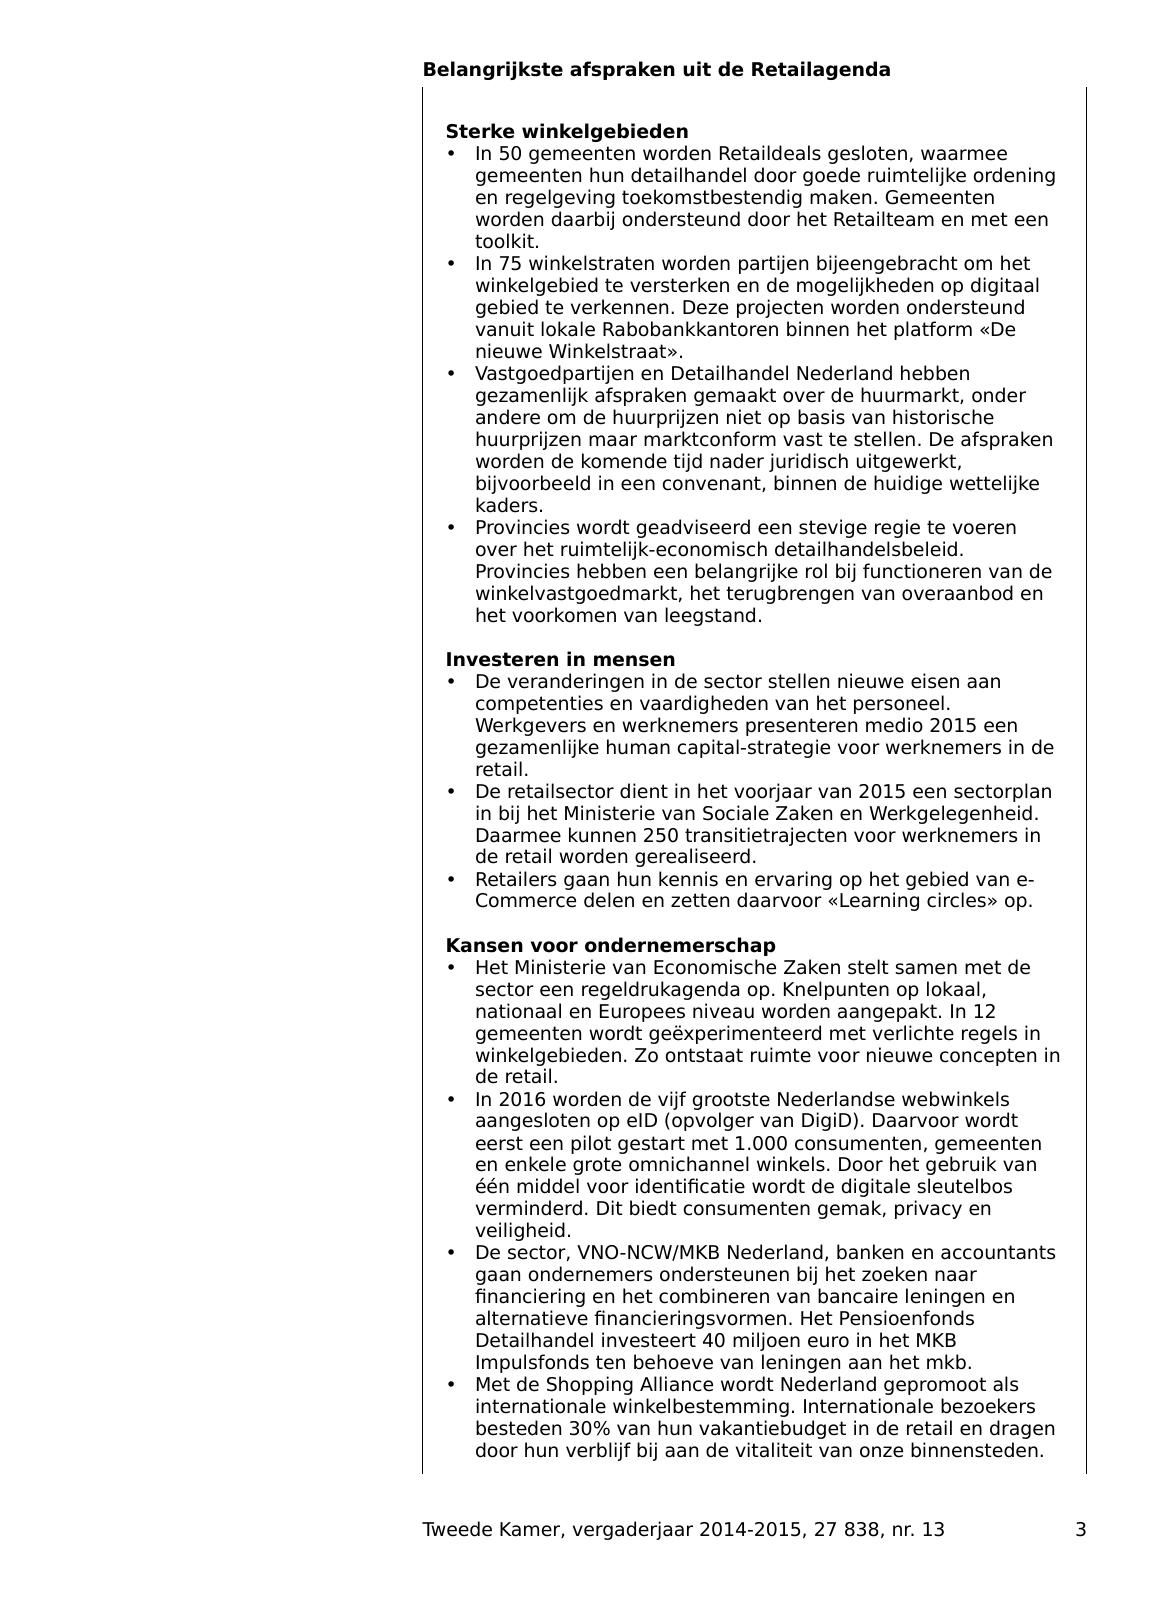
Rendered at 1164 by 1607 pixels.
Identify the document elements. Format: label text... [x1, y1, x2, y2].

subtitle Belangrijkste afspraken uit de Retailagenda [422, 59, 1087, 81]
table_header Sterke winkelgebieden • In 50 gemeenten worden Retaildeals gesloten, waarmee gemeenten hun detailhandel door goede ruimtelijke ordening en regelgeving toekomstbestendig maken. Gemeenten worden daarbij ondersteund door het Retailteam en met een toolkit. • In 75 winkelstraten worden partijen bijeengebracht om het winkelgebied te versterken en de mogelijkheden op digitaal gebied te verkennen. Deze projecten worden ondersteund vanuit lokale Rabobankkantoren binnen het platform «De nieuwe Winkelstraat». • Vastgoedpartijen en Detailhandel Nederland hebben gezamenlijk afspraken gemaakt over de huurmarkt, onder andere om de huurprijzen niet op basis van historische huurprijzen maar marktconform vast te stellen. De afspraken worden de komende tijd nader juridisch uitgewerkt, bijvoorbeeld in een convenant, binnen de huidige wettelijke kaders. • Provincies wordt geadviseerd een stevige regie te voeren over het ruimtelijk-economisch detailhandelsbeleid. Provincies hebben een belangrijke rol bij functioneren van de winkelvastgoedmarkt, het terugbrengen van overaanbod en het voorkomen van leegstand. Investeren in mensen • De veranderingen in de sector stellen nieuwe eisen aan competenties en vaardigheden van het personeel. Werkgevers en werknemers presenteren medio 2015 een gezamenlijke human capital-strategie voor werknemers in de retail. • De retailsector dient in het voorjaar van 2015 een sectorplan in bij het Ministerie van Sociale Zaken en Werkgelegenheid. Daarmee kunnen 250 transitietrajecten voor werknemers in de retail worden gerealiseerd. • Retailers gaan hun kennis en ervaring op het gebied van e-Commerce delen en zetten daarvoor «Learning circles» op. Kansen voor ondernemerschap • Het Ministerie van Economische Zaken stelt samen met de sector een regeldrukagenda op. Knelpunten op lokaal, nationaal en Europees niveau worden aangepakt. In 12 gemeenten wordt geëxperimenteerd met verlichte regels in winkelgebieden. Zo ontstaat ruimte voor nieuwe concepten in de retail. • In 2016 worden de vijf grootste Nederlandse webwinkels aangesloten op eID (opvolger van DigiD). Daarvoor wordt eerst een pilot gestart met 1.000 consumenten, gemeenten en enkele grote omnichannel winkels. Door het gebruik van één middel voor identificatie wordt de digitale sleutelbos verminderd. Dit biedt consumenten gemak, privacy en veiligheid. • De sector, VNO-NCW/MKB Nederland, banken en accountants gaan ondernemers ondersteunen bij het zoeken naar financiering en het combineren van bancaire leningen en alternatieve financieringsvormen. Het Pensioenfonds Detailhandel investeert 40 miljoen euro in het MKB Impulsfonds ten behoeve van leningen aan het mkb. • Met de Shopping Alliance wordt Nederland gepromoot als internationale winkelbestemming. Internationale bezoekers besteden 30% van hun vakantiebudget in de retail en dragen door hun verblijf bij aan de vitaliteit van onze binnensteden. [423, 87, 1086, 1474]
